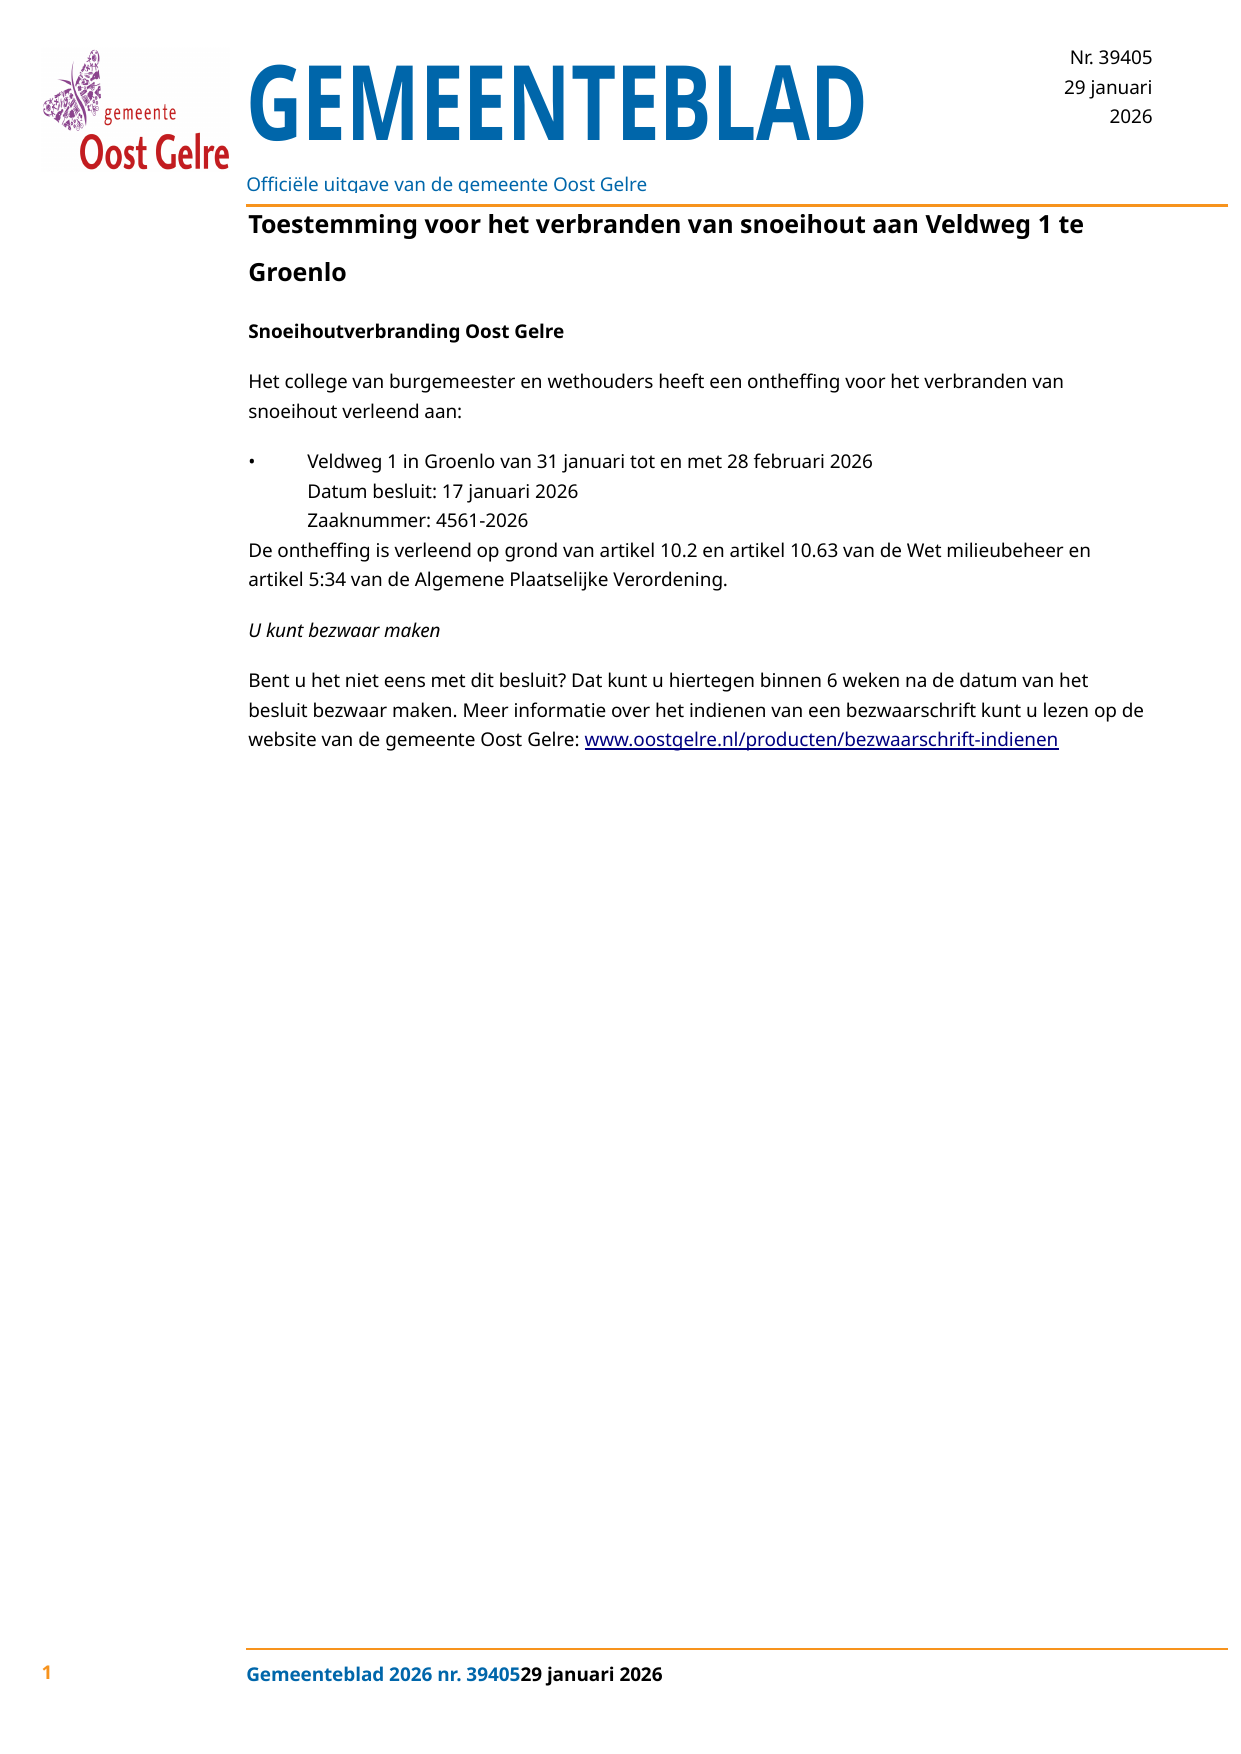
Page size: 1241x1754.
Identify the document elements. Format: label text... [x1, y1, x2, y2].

list Zaaknummer: 4561-2026 [248, 507, 1152, 533]
text De ontheffing is verleend op grond van artikel 10.2 en artikel 10.63 van de Wet milieubeheer en artikel 5:34 van de Algemene Plaatselijke Verordening. [248, 537, 1152, 592]
list Veldweg 1 in Groenlo van 31 januari tot en met 28 februari 2026 [248, 448, 1152, 474]
text Snoeihoutverbranding Oost Gelre [248, 318, 1152, 344]
picture [41, 47, 231, 172]
text Het college van burgemeester en wethouders heeft een ontheffing voor het verbranden van snoeihout verleend aan: [248, 368, 1152, 424]
list Datum besluit: 17 januari 2026 [248, 478, 1152, 504]
text U kunt bezwaar maken [248, 617, 1152, 643]
text Toestemming voor het verbranden van snoeihout aan Veldweg 1 te Groenlo [248, 207, 1152, 288]
text Bent u het niet eens met dit besluit? Dat kunt u hiertegen binnen 6 weken na de datum van het besluit bezwaar maken. Meer informatie over het indienen van een bezwaarschrift kunt u lezen op de website van de gemeente Oost Gelre: www.oostgelre.nl/producten/bezwaarschrift-indienen [248, 667, 1152, 752]
